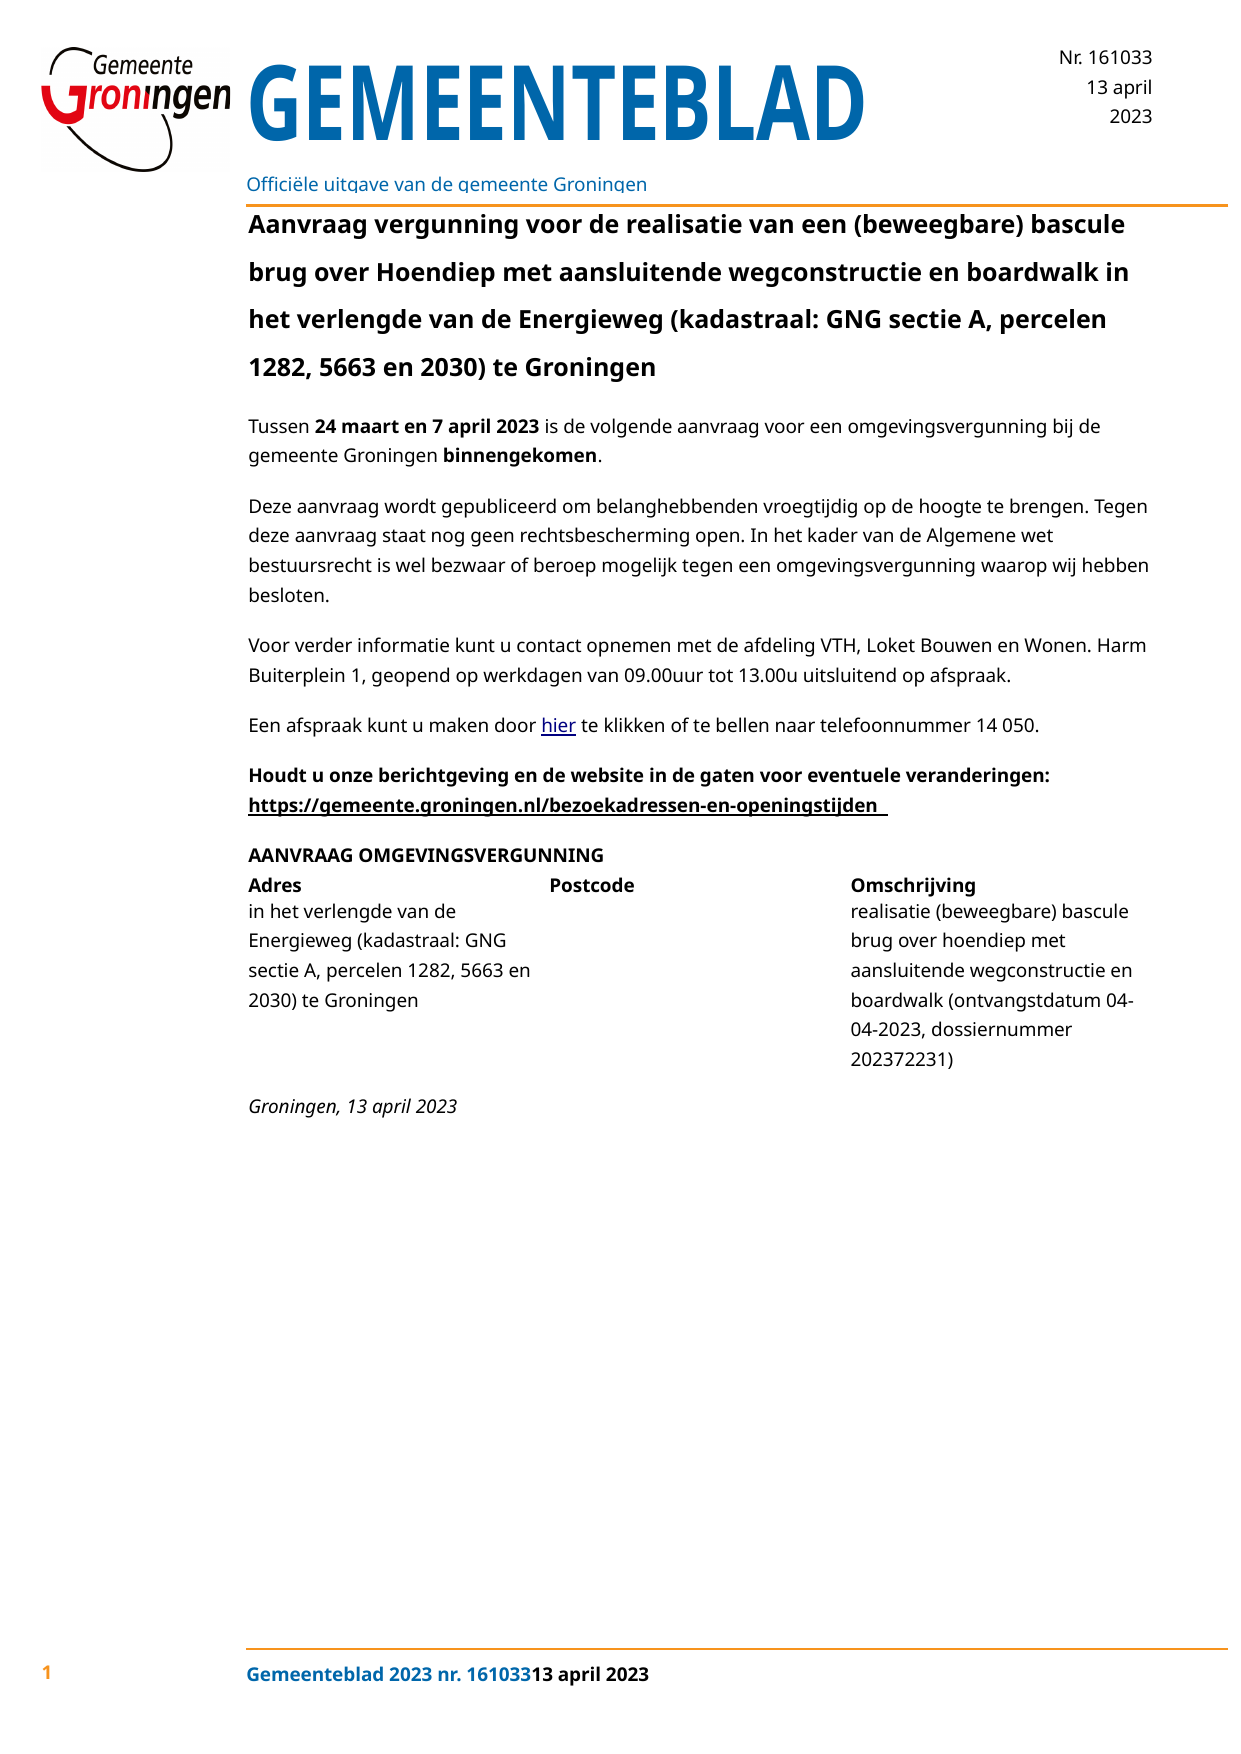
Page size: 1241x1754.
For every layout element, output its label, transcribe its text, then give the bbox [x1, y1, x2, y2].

table_header Omschrijving [850, 873, 1152, 898]
text Tussen 24 maart en 7 april 2023 is de volgende aanvraag voor een omgevingsvergunning bij de gemeente Groningen binnengekomen. [248, 413, 1152, 468]
table_cell in het verlengde van de Energieweg (kadastraal: GNG sectie A, percelen 1282, 5663 en 2030) te Groningen [248, 898, 549, 1072]
text Een afspraak kunt u maken door hier te klikken of te bellen naar telefoonnummer 14 050. [248, 712, 1152, 738]
table_cell [549, 898, 850, 1072]
text Aanvraag vergunning voor de realisatie van een (beweegbare) bascule brug over Hoendiep met aansluitende wegconstructie en boardwalk in het verlengde van de Energieweg (kadastraal: GNG sectie A, percelen 1282, 5663 en 2030) te Groningen [248, 207, 1152, 384]
text AANVRAAG OMGEVINGSVERGUNNING [248, 843, 1152, 868]
text Houdt u onze berichtgeving en de website in de gaten voor eventuele veranderingen: https://gemeente.groningen.nl/bezoekadressen-en-openingstijden [248, 763, 1152, 818]
table_header Adres [248, 873, 549, 898]
picture [41, 47, 231, 172]
text Deze aanvraag wordt gepubliceerd om belanghebbenden vroegtijdig op de hoogte te brengen. Tegen deze aanvraag staat nog geen rechtsbescherming open. In het kader van de Algemene wet bestuursrecht is wel bezwaar of beroep mogelijk tegen een omgevingsvergunning waarop wij hebben besloten. [248, 493, 1152, 608]
table_header Postcode [549, 873, 850, 898]
table_cell realisatie (beweegbare) bascule brug over hoendiep met aansluitende wegconstructie en boardwalk (ontvangstdatum 04-04-2023, dossiernummer 202372231) [850, 898, 1152, 1072]
text Groningen, 13 april 2023 [248, 1093, 1152, 1119]
text Voor verder informatie kunt u contact opnemen met de afdeling VTH, Loket Bouwen en Wonen. Harm Buiterplein 1, geopend op werkdagen van 09.00uur tot 13.00u uitsluitend op afspraak. [248, 632, 1152, 688]
